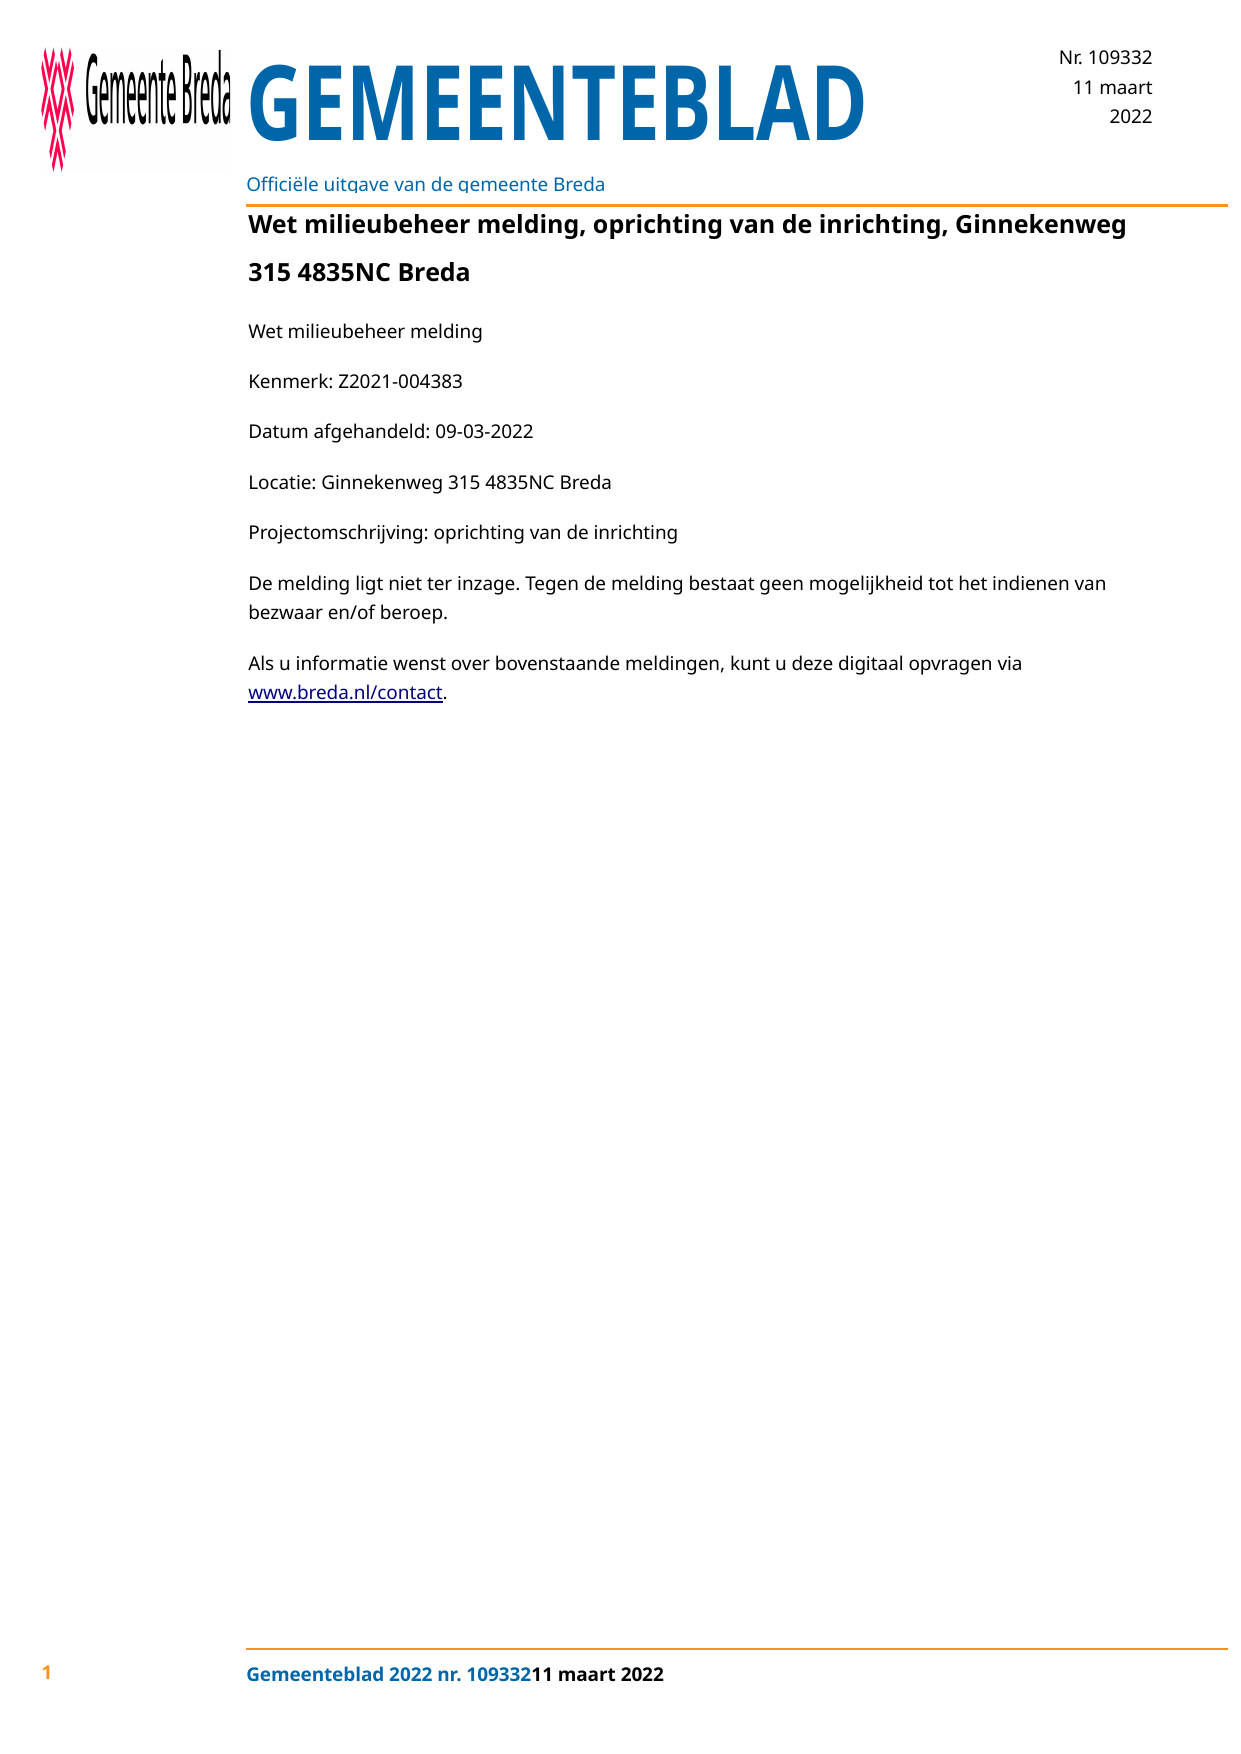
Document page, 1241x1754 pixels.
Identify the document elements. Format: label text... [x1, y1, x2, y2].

text Datum afgehandeld: 09-03-2022 [248, 419, 1152, 444]
text Locatie: Ginnekenweg 315 4835NC Breda [248, 469, 1152, 495]
text Kenmerk: Z2021-004383 [248, 368, 1152, 394]
text De melding ligt niet ter inzage. Tegen de melding bestaat geen mogelijkheid tot het indienen van bezwaar en/of beroep. [248, 570, 1152, 625]
text Als u informatie wenst over bovenstaande meldingen, kunt u deze digitaal opvragen via www.breda.nl/contact. [248, 650, 1152, 705]
text Wet milieubeheer melding [248, 318, 1152, 344]
text Projectomschrijving: oprichting van de inrichting [248, 519, 1152, 545]
text Wet milieubeheer melding, oprichting van de inrichting, Ginnekenweg 315 4835NC Breda [248, 207, 1152, 288]
picture [41, 47, 231, 172]
